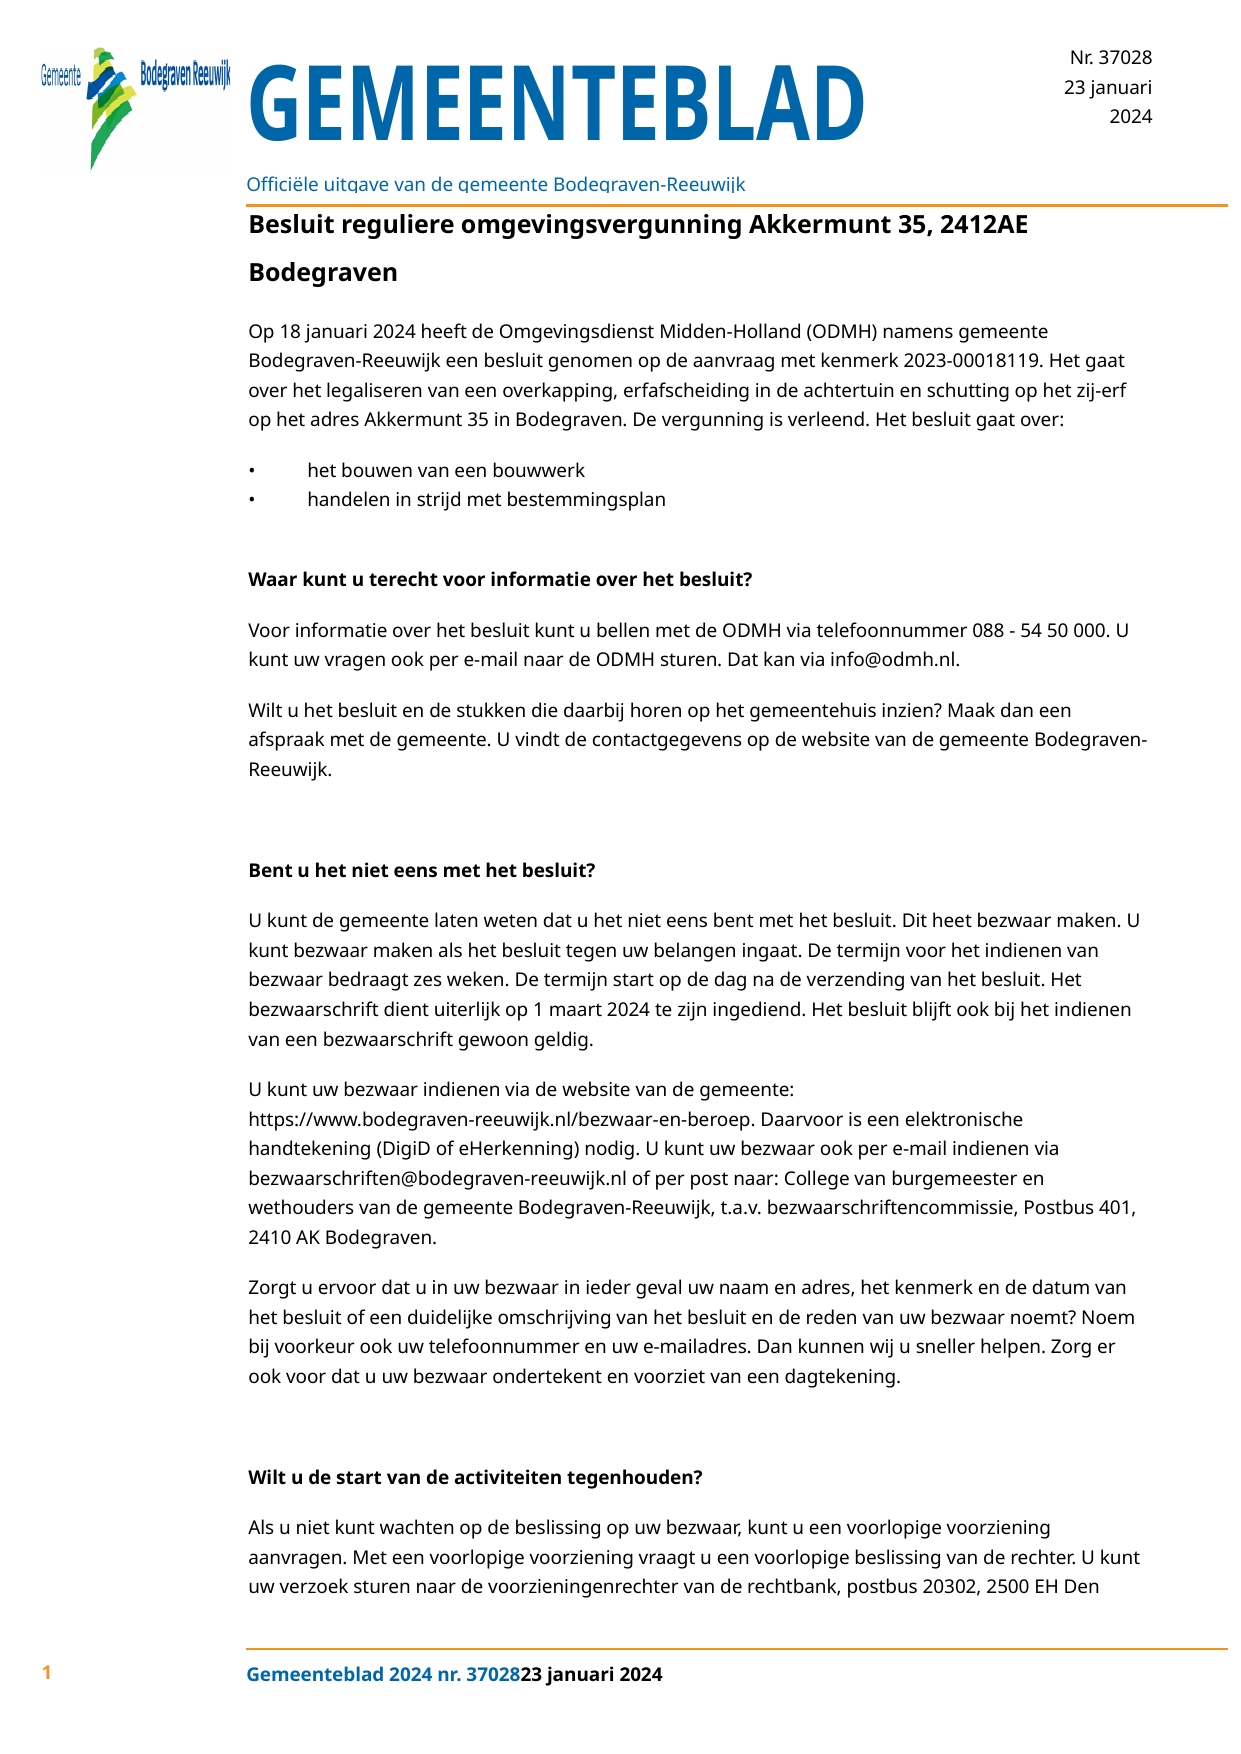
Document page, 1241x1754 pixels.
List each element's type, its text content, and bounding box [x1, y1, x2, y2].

text Als u niet kunt wachten op de beslissing op uw bezwaar, kunt u een voorlopige voorziening aanvragen. Met een voorlopige voorziening vraagt u een voorlopige beslissing van de rechter. U kunt uw verzoek sturen naar de voorzieningenrechter van de rechtbank, postbus 20302, 2500 EH Den [248, 1514, 1152, 1599]
text U kunt uw bezwaar indienen via de website van de gemeente: https://www.bodegraven-reeuwijk.nl/bezwaar-en-beroep. Daarvoor is een elektronische handtekening (DigiD of eHerkenning) nodig. U kunt uw bezwaar ook per e-mail indienen via bezwaarschriften@bodegraven-reeuwijk.nl of per post naar: College van burgemeester en wethouders van de gemeente Bodegraven-Reeuwijk, t.a.v. bezwaarschriftencommissie, Postbus 401, 2410 AK Bodegraven. [248, 1076, 1152, 1250]
text Bent u het niet eens met het besluit? [248, 857, 1152, 883]
text Wilt u het besluit en de stukken die daarbij horen op het gemeentehuis inzien? Maak dan een afspraak met de gemeente. U vindt de contactgegevens op de website van de gemeente Bodegraven-Reeuwijk. [248, 697, 1152, 782]
text Besluit reguliere omgevingsvergunning Akkermunt 35, 2412AE Bodegraven [248, 207, 1152, 288]
list handelen in strijd met bestemmingsplan [248, 487, 1152, 512]
text Zorgt u ervoor dat u in uw bezwaar in ieder geval uw naam en adres, het kenmerk en de datum van het besluit of een duidelijke omschrijving van het besluit en de reden van uw bezwaar noemt? Noem bij voorkeur ook uw telefoonnummer en uw e-mailadres. Dan kunnen wij u sneller helpen. Zorg er ook voor dat u uw bezwaar ondertekent en voorziet van een dagtekening. [248, 1274, 1152, 1389]
text Voor informatie over het besluit kunt u bellen met de ODMH via telefoonnummer 088 - 54 50 000. U kunt uw vragen ook per e-mail naar de ODMH sturen. Dat kan via info@odmh.nl. [248, 617, 1152, 672]
list het bouwen van een bouwwerk [248, 457, 1152, 483]
text Waar kunt u terecht voor informatie over het besluit? [248, 567, 1152, 592]
text U kunt de gemeente laten weten dat u het niet eens bent met het besluit. Dit heet bezwaar maken. U kunt bezwaar maken als het besluit tegen uw belangen ingaat. De termijn voor het indienen van bezwaar bedraagt zes weken. De termijn start op de dag na de verzending van het besluit. Het bezwaarschrift dient uiterlijk op 1 maart 2024 te zijn ingediend. Het besluit blijft ook bij het indienen van een bezwaarschrift gewoon geldig. [248, 907, 1152, 1052]
text Wilt u de start van de activiteiten tegenhouden? [248, 1464, 1152, 1490]
text Op 18 januari 2024 heeft de Omgevingsdienst Midden-Holland (ODMH) namens gemeente Bodegraven-Reeuwijk een besluit genomen op de aanvraag met kenmerk 2023-00018119. Het gaat over het legaliseren van een overkapping, erfafscheiding in de achtertuin en schutting op het zij-erf op het adres Akkermunt 35 in Bodegraven. De vergunning is verleend. Het besluit gaat over: [248, 318, 1152, 432]
picture [41, 47, 231, 172]
